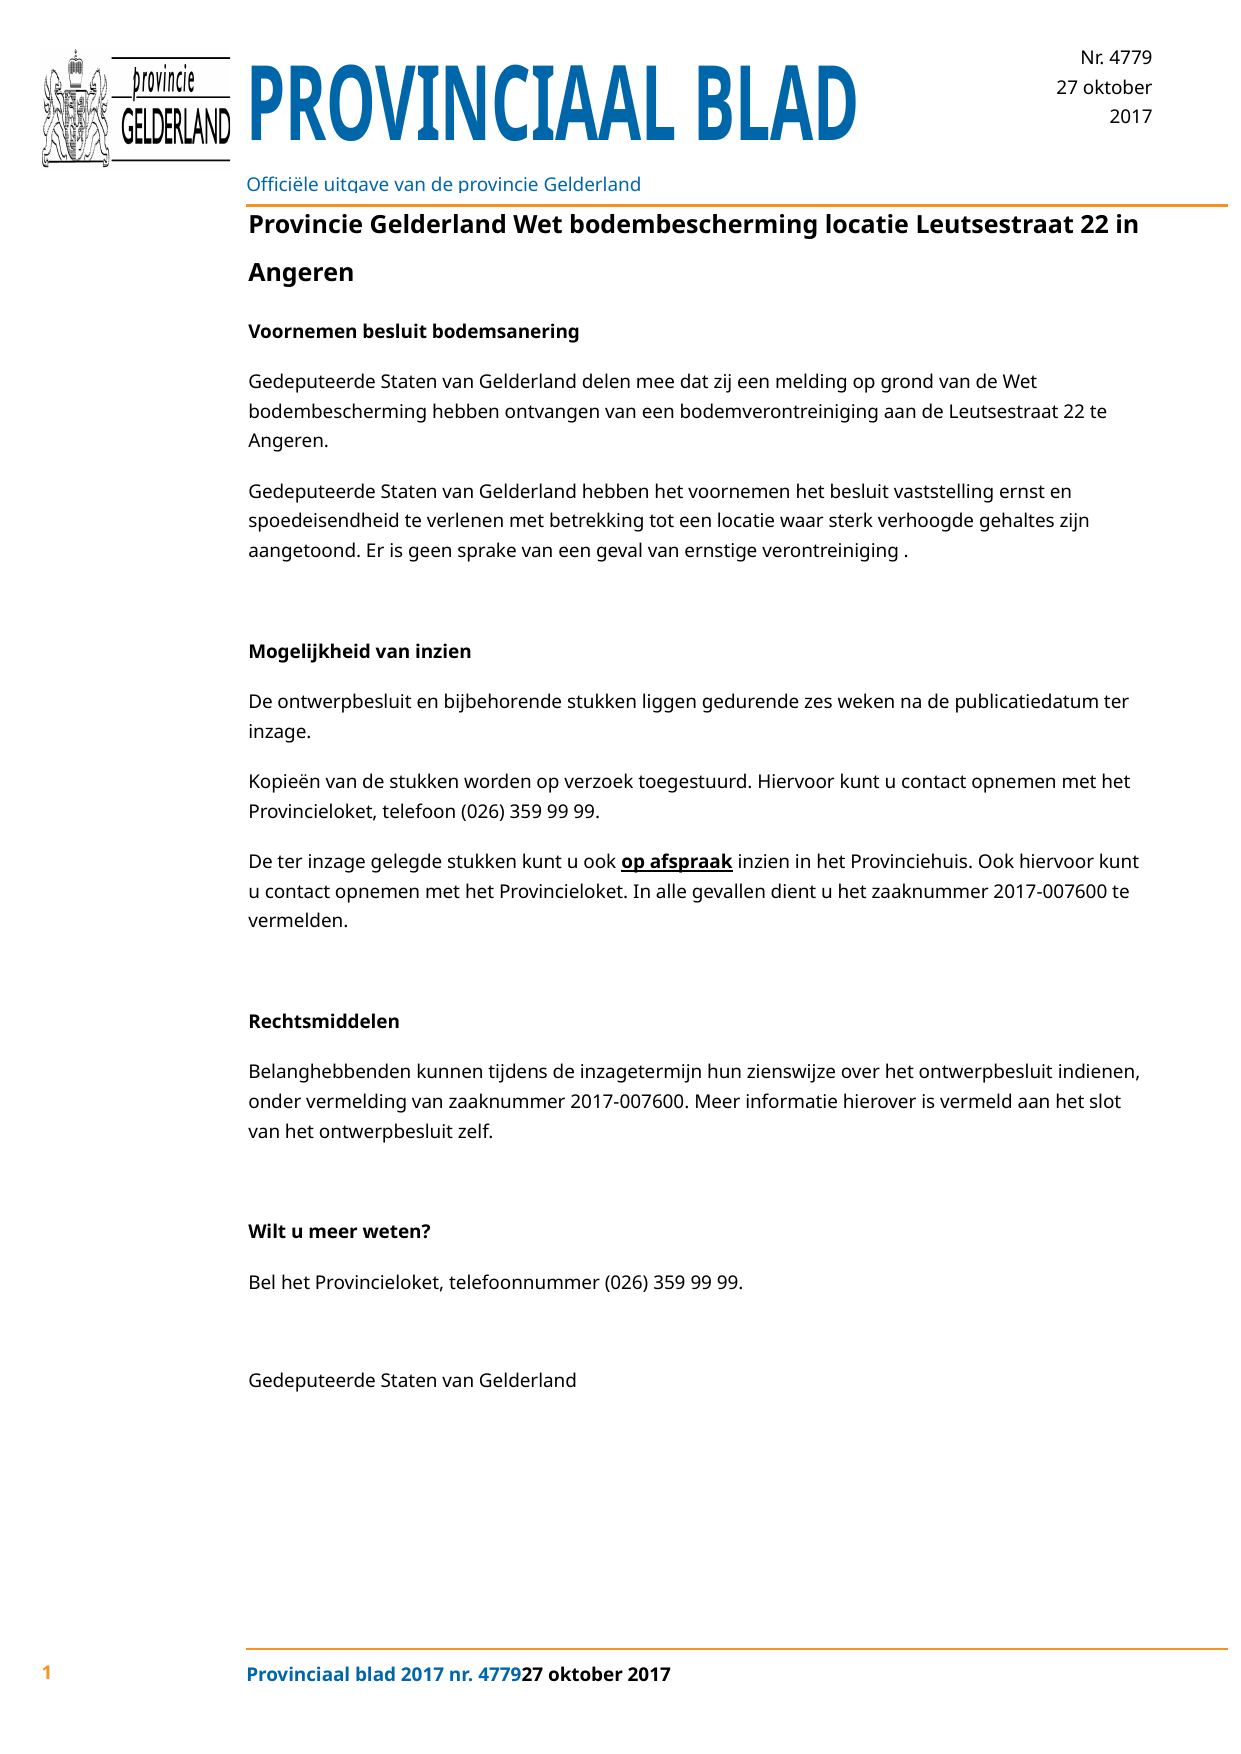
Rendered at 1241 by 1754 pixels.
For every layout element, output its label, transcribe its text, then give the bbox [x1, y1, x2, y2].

text De ter inzage gelegde stukken kunt u ook op afspraak inzien in het Provinciehuis. Ook hiervoor kunt u contact opnemen met het Provincieloket. In alle gevallen dient u het zaaknummer 2017-007600 te vermelden. [248, 848, 1152, 933]
text Kopieën van de stukken worden op verzoek toegestuurd. Hiervoor kunt u contact opnemen met het Provincieloket, telefoon (026) 359 99 99. [248, 768, 1152, 824]
text Bel het Provincieloket, telefoonnummer (026) 359 99 99. [248, 1269, 1152, 1295]
text De ontwerpbesluit en bijbehorende stukken liggen gedurende zes weken na de publicatiedatum ter inzage. [248, 688, 1152, 744]
text Gedeputeerde Staten van Gelderland [248, 1367, 1152, 1393]
text Voornemen besluit bodemsanering [248, 318, 1152, 344]
text Gedeputeerde Staten van Gelderland hebben het voornemen het besluit vaststelling ernst en spoedeisendheid te verlenen met betrekking tot een locatie waar sterk verhoogde gehaltes zijn aangetoond. Er is geen sprake van een geval van ernstige verontreiniging . [248, 478, 1152, 563]
picture [41, 47, 231, 172]
text Mogelijkheid van inzien [248, 638, 1152, 664]
text Gedeputeerde Staten van Gelderland delen mee dat zij een melding op grond van de Wet bodembescherming hebben ontvangen van een bodemverontreiniging aan de Leutsestraat 22 te Angeren. [248, 368, 1152, 453]
text Provincie Gelderland Wet bodembescherming locatie Leutsestraat 22 in Angeren [248, 207, 1152, 288]
text Wilt u meer weten? [248, 1219, 1152, 1244]
text Rechtsmiddelen [248, 1008, 1152, 1034]
text Belanghebbenden kunnen tijdens de inzagetermijn hun zienswijze over het ontwerpbesluit indienen, onder vermelding van zaaknummer 2017-007600. Meer informatie hierover is vermeld aan het slot van het ontwerpbesluit zelf. [248, 1059, 1152, 1144]
